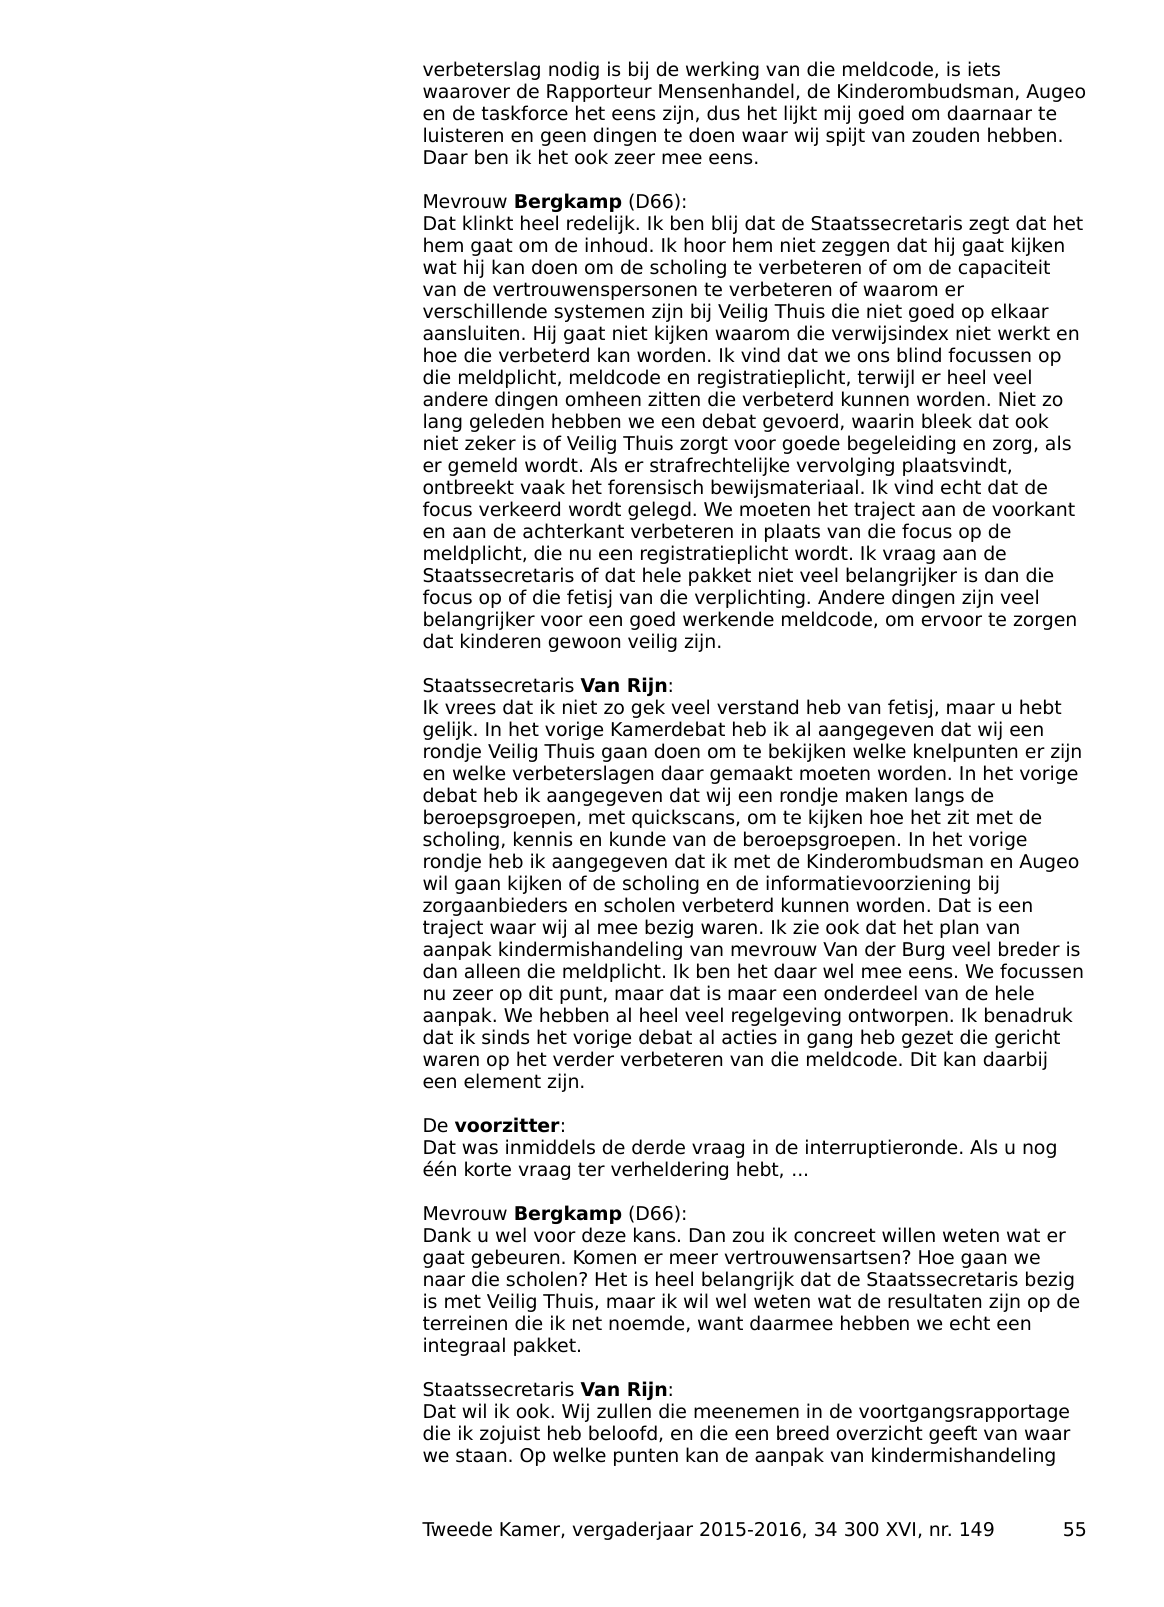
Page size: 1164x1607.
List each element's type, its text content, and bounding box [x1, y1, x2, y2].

text Ik vrees dat ik niet zo gek veel verstand heb van fetisj, maar u hebt gelijk. In het vorige Kamerdebat heb ik al aangegeven dat wij een rondje Veilig Thuis gaan doen om te bekijken welke knelpunten er zijn en welke verbeterslagen daar gemaakt moeten worden. In het vorige debat heb ik aangegeven dat wij een rondje maken langs de beroepsgroepen, met quickscans, om te kijken hoe het zit met de scholing, kennis en kunde van de beroepsgroepen. In het vorige rondje heb ik aangegeven dat ik met de Kinderombudsman en Augeo wil gaan kijken of de scholing en de informatievoorziening bij zorgaanbieders en scholen verbeterd kunnen worden. Dat is een traject waar wij al mee bezig waren. Ik zie ook dat het plan van aanpak kindermishandeling van mevrouw Van der Burg veel breder is dan alleen die meldplicht. Ik ben het daar wel mee eens. We focussen nu zeer op dit punt, maar dat is maar een onderdeel van de hele aanpak. We hebben al heel veel regelgeving ontworpen. Ik benadruk dat ik sinds het vorige debat al acties in gang heb gezet die gericht waren op het verder verbeteren van die meldcode. Dit kan daarbij een element zijn. [422, 697, 1087, 1092]
text Dank u wel voor deze kans. Dan zou ik concreet willen weten wat er gaat gebeuren. Komen er meer vertrouwensartsen? Hoe gaan we naar die scholen? Het is heel belangrijk dat de Staatssecretaris bezig is met Veilig Thuis, maar ik wil wel weten wat de resultaten zijn op de terreinen die ik net noemde, want daarmee hebben we echt een integraal pakket. [422, 1225, 1087, 1357]
text verbeterslag nodig is bij de werking van die meldcode, is iets waarover de Rapporteur Mensenhandel, de Kinderombudsman, Augeo en de taskforce het eens zijn, dus het lijkt mij goed om daarnaar te luisteren en geen dingen te doen waar wij spijt van zouden hebben. Daar ben ik het ook zeer mee eens. [422, 59, 1087, 169]
text Dat wil ik ook. Wij zullen die meenemen in de voortgangsrapportage die ik zojuist heb beloofd, en die een breed overzicht geeft van waar we staan. Op welke punten kan de aanpak van kindermishandeling [422, 1401, 1087, 1467]
text Mevrouw Bergkamp (D66): [422, 191, 1087, 213]
text Mevrouw Bergkamp (D66): [422, 1203, 1087, 1225]
text Dat klinkt heel redelijk. Ik ben blij dat de Staatssecretaris zegt dat het hem gaat om de inhoud. Ik hoor hem niet zeggen dat hij gaat kijken wat hij kan doen om de scholing te verbeteren of om de capaciteit van de vertrouwenspersonen te verbeteren of waarom er verschillende systemen zijn bij Veilig Thuis die niet goed op elkaar aansluiten. Hij gaat niet kijken waarom die verwijsindex niet werkt en hoe die verbeterd kan worden. Ik vind dat we ons blind focussen op die meldplicht, meldcode en registratieplicht, terwijl er heel veel andere dingen omheen zitten die verbeterd kunnen worden. Niet zo lang geleden hebben we een debat gevoerd, waarin bleek dat ook niet zeker is of Veilig Thuis zorgt voor goede begeleiding en zorg, als er gemeld wordt. Als er strafrechtelijke vervolging plaatsvindt, ontbreekt vaak het forensisch bewijsmateriaal. Ik vind echt dat de focus verkeerd wordt gelegd. We moeten het traject aan de voorkant en aan de achterkant verbeteren in plaats van die focus op de meldplicht, die nu een registratieplicht wordt. Ik vraag aan de Staatssecretaris of dat hele pakket niet veel belangrijker is dan die focus op of die fetisj van die verplichting. Andere dingen zijn veel belangrijker voor een goed werkende meldcode, om ervoor te zorgen dat kinderen gewoon veilig zijn. [422, 213, 1087, 653]
text De voorzitter: [422, 1115, 1087, 1137]
text Staatssecretaris Van Rijn: [422, 1379, 1087, 1401]
text Dat was inmiddels de derde vraag in de interruptieronde. Als u nog één korte vraag ter verheldering hebt, ... [422, 1137, 1087, 1181]
text Staatssecretaris Van Rijn: [422, 675, 1087, 697]
